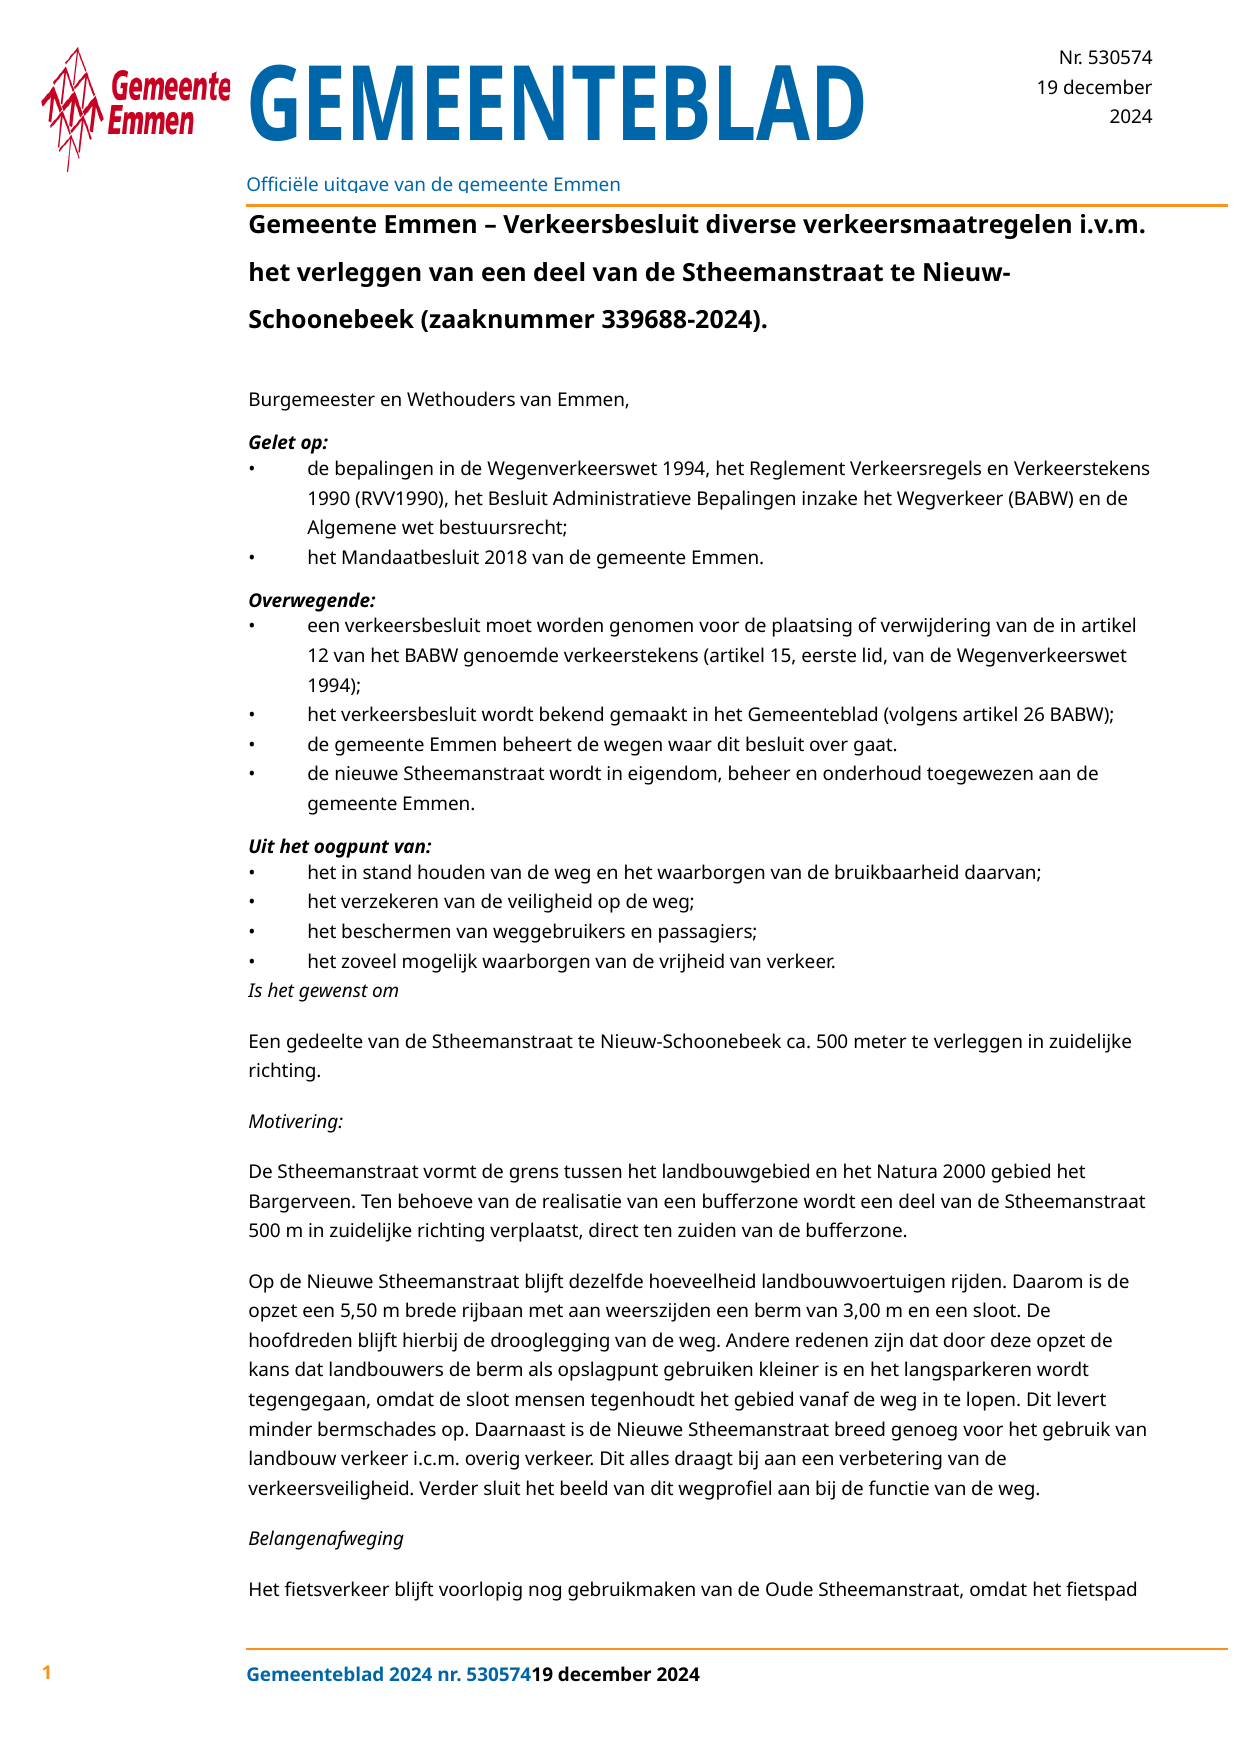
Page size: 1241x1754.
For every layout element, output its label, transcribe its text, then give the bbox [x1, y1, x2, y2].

text Belangenafweging [248, 1525, 1152, 1551]
text Gemeente Emmen – Verkeersbesluit diverse verkeersmaatregelen i.v.m. het verleggen van een deel van de Stheemanstraat te Nieuw-Schoonebeek (zaaknummer 339688-2024). [248, 207, 1152, 336]
list het verzekeren van de veiligheid op de weg; [248, 889, 1152, 914]
text De Stheemanstraat vormt de grens tussen het landbouwgebied en het Natura 2000 gebied het Bargerveen. Ten behoeve van de realisatie van een bufferzone wordt een deel van de Stheemanstraat 500 m in zuidelijke richting verplaatst, direct ten zuiden van de bufferzone. [248, 1158, 1152, 1243]
picture [41, 47, 231, 172]
text Het fietsverkeer blijft voorlopig nog gebruikmaken van de Oude Stheemanstraat, omdat het fietspad [248, 1576, 1152, 1601]
text Gelet op: [248, 429, 1152, 455]
text Uit het oogpunt van: [248, 833, 1152, 859]
list het in stand houden van de weg en het waarborgen van de bruikbaarheid daarvan; [248, 859, 1152, 885]
list het beschermen van weggebruikers en passagiers; [248, 918, 1152, 944]
text Een gedeelte van de Stheemanstraat te Nieuw-Schoonebeek ca. 500 meter te verleggen in zuidelijke richting. [248, 1028, 1152, 1083]
list de gemeente Emmen beheert de wegen waar dit besluit over gaat. [248, 731, 1152, 757]
text Burgemeester en Wethouders van Emmen, [248, 386, 1152, 412]
text Motivering: [248, 1108, 1152, 1133]
list het verkeersbesluit wordt bekend gemaakt in het Gemeenteblad (volgens artikel 26 BABW); [248, 701, 1152, 727]
text Overwegende: [248, 587, 1152, 613]
text Is het gewenst om [248, 977, 1152, 1003]
list het Mandaatbesluit 2018 van de gemeente Emmen. [248, 544, 1152, 569]
list de nieuwe Stheemanstraat wordt in eigendom, beheer en onderhoud toegewezen aan de gemeente Emmen. [248, 761, 1152, 816]
list het zoveel mogelijk waarborgen van de vrijheid van verkeer. [248, 948, 1152, 973]
text Op de Nieuwe Stheemanstraat blijft dezelfde hoeveelheid landbouwvoertuigen rijden. Daarom is de opzet een 5,50 m brede rijbaan met aan weerszijden een berm van 3,00 m en een sloot. De hoofdreden blijft hierbij de drooglegging van de weg. Andere redenen zijn dat door deze opzet de kans dat landbouwers de berm als opslagpunt gebruiken kleiner is en het langsparkeren wordt tegengegaan, omdat de sloot mensen tegenhoudt het gebied vanaf de weg in te lopen. Dit levert minder bermschades op. Daarnaast is de Nieuwe Stheemanstraat breed genoeg voor het gebruik van landbouw verkeer i.c.m. overig verkeer. Dit alles draagt bij aan een verbetering van de verkeersveiligheid. Verder sluit het beeld van dit wegprofiel aan bij de functie van de weg. [248, 1268, 1152, 1501]
list een verkeersbesluit moet worden genomen voor de plaatsing of verwijdering van de in artikel 12 van het BABW genoemde verkeerstekens (artikel 15, eerste lid, van de Wegenverkeerswet 1994); [248, 613, 1152, 698]
list de bepalingen in de Wegenverkeerswet 1994, het Reglement Verkeersregels en Verkeerstekens 1990 (RVV1990), het Besluit Administratieve Bepalingen inzake het Wegverkeer (BABW) en de Algemene wet bestuursrecht; [248, 455, 1152, 540]
